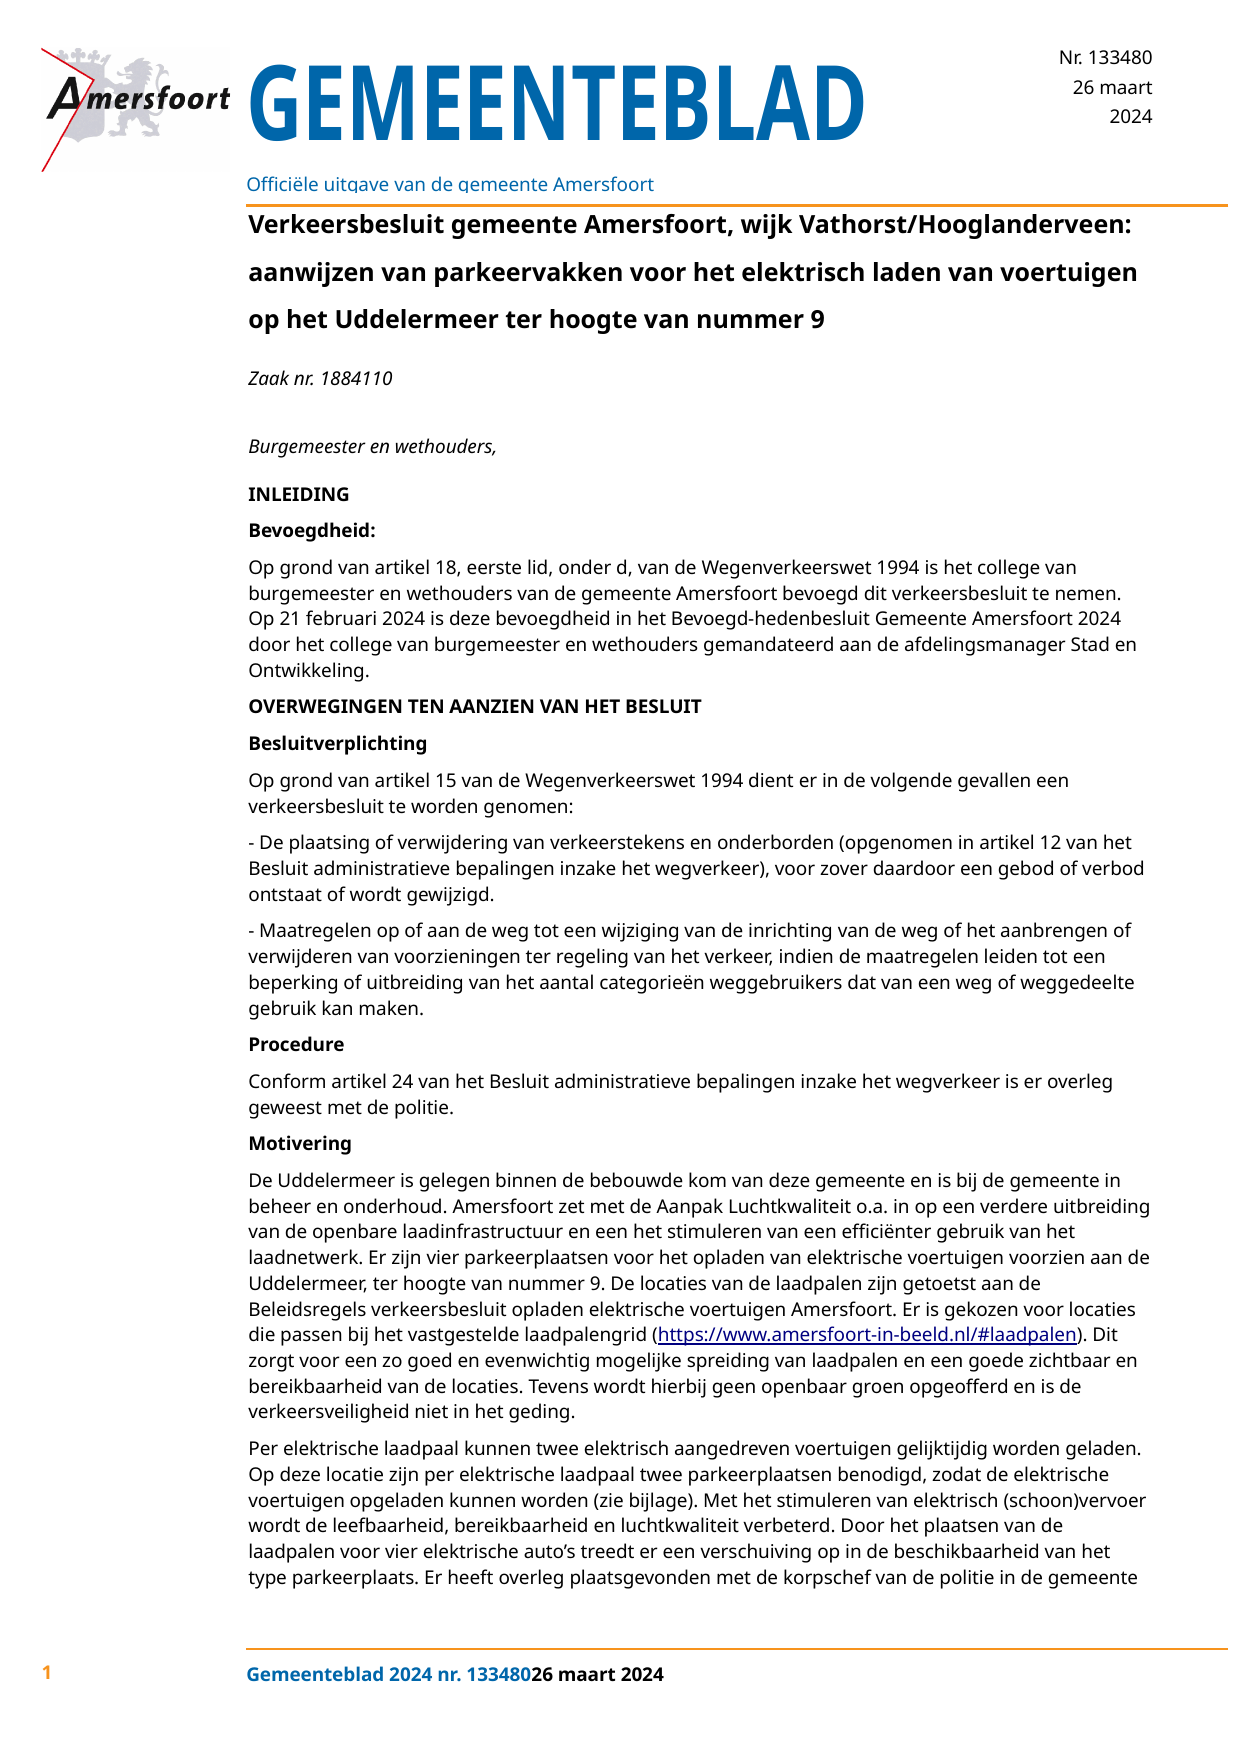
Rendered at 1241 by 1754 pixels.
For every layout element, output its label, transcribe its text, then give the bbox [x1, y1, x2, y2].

text - De plaatsing of verwijdering van verkeerstekens en onderborden (opgenomen in artikel 12 van het Besluit administratieve bepalingen inzake het wegverkeer), voor zover daardoor een gebod of verbod ontstaat of wordt gewijzigd. [248, 829, 1152, 907]
text OVERWEGINGEN TEN AANZIEN VAN HET BESLUIT [248, 694, 1152, 719]
text Verkeersbesluit gemeente Amersfoort, wijk Vathorst/Hooglanderveen: aanwijzen van parkeervakken voor het elektrisch laden van voertuigen op het Uddelermeer ter hoogte van nummer 9 [248, 207, 1152, 336]
text Op grond van artikel 15 van de Wegenverkeerswet 1994 dient er in de volgende gevallen een verkeersbesluit te worden genomen: [248, 767, 1152, 818]
text Per elektrische laadpaal kunnen twee elektrisch aangedreven voertuigen gelijktijdig worden geladen. Op deze locatie zijn per elektrische laadpaal twee parkeerplaatsen benodigd, zodat de elektrische voertuigen opgeladen kunnen worden (zie bijlage). Met het stimuleren van elektrisch (schoon)vervoer wordt de leefbaarheid, bereikbaarheid en luchtkwaliteit verbeterd. Door het plaatsen van de laadpalen voor vier elektrische auto’s treedt er een verschuiving op in de beschikbaarheid van het type parkeerplaats. Er heeft overleg plaatsgevonden met de korpschef van de politie in de gemeente [248, 1435, 1152, 1590]
text Conform artikel 24 van het Besluit administratieve bepalingen inzake het wegverkeer is er overleg geweest met de politie. [248, 1068, 1152, 1119]
text Op grond van artikel 18, eerste lid, onder d, van de Wegenverkeerswet 1994 is het college van burgemeester en wethouders van de gemeente Amersfoort bevoegd dit verkeersbesluit te nemen. Op 21 februari 2024 is deze bevoegdheid in het Bevoegd-hedenbesluit Gemeente Amersfoort 2024 door het college van burgemeester en wethouders gemandateerd aan de afdelingsmanager Stad en Ontwikkeling. [248, 554, 1152, 683]
text - Maatregelen op of aan de weg tot een wijziging van de inrichting van de weg of het aanbrengen of verwijderen van voorzieningen ter regeling van het verkeer, indien de maatregelen leiden tot een beperking of uitbreiding van het aantal categorieën weggebruikers dat van een weg of weggedeelte gebruik kan maken. [248, 918, 1152, 1021]
text Burgemeester en wethouders, [248, 433, 1152, 459]
picture [41, 47, 231, 172]
text Motivering [248, 1131, 1152, 1156]
text Besluitverplichting [248, 730, 1152, 756]
text Zaak nr. 1884110 [248, 366, 1152, 391]
text Bevoegdheid: [248, 517, 1152, 543]
text Procedure [248, 1031, 1152, 1057]
text INLEIDING [248, 481, 1152, 507]
text De Uddelermeer is gelegen binnen de bebouwde kom van deze gemeente en is bij de gemeente in beheer en onderhoud. Amersfoort zet met de Aanpak Luchtkwaliteit o.a. in op een verdere uitbreiding van de openbare laadinfrastructuur en een het stimuleren van een efficiënter gebruik van het laadnetwerk. Er zijn vier parkeerplaatsen voor het opladen van elektrische voertuigen voorzien aan de Uddelermeer, ter hoogte van nummer 9. De locaties van de laadpalen zijn getoetst aan de Beleidsregels verkeersbesluit opladen elektrische voertuigen Amersfoort. Er is gekozen voor locaties die passen bij het vastgestelde laadpalengrid (https://www.amersfoort-in-beeld.nl/#laadpalen). Dit zorgt voor een zo goed en evenwichtig mogelijke spreiding van laadpalen en een goede zichtbaar en bereikbaarheid van de locaties. Tevens wordt hierbij geen openbaar groen opgeofferd en is de verkeersveiligheid niet in het geding. [248, 1167, 1152, 1424]
